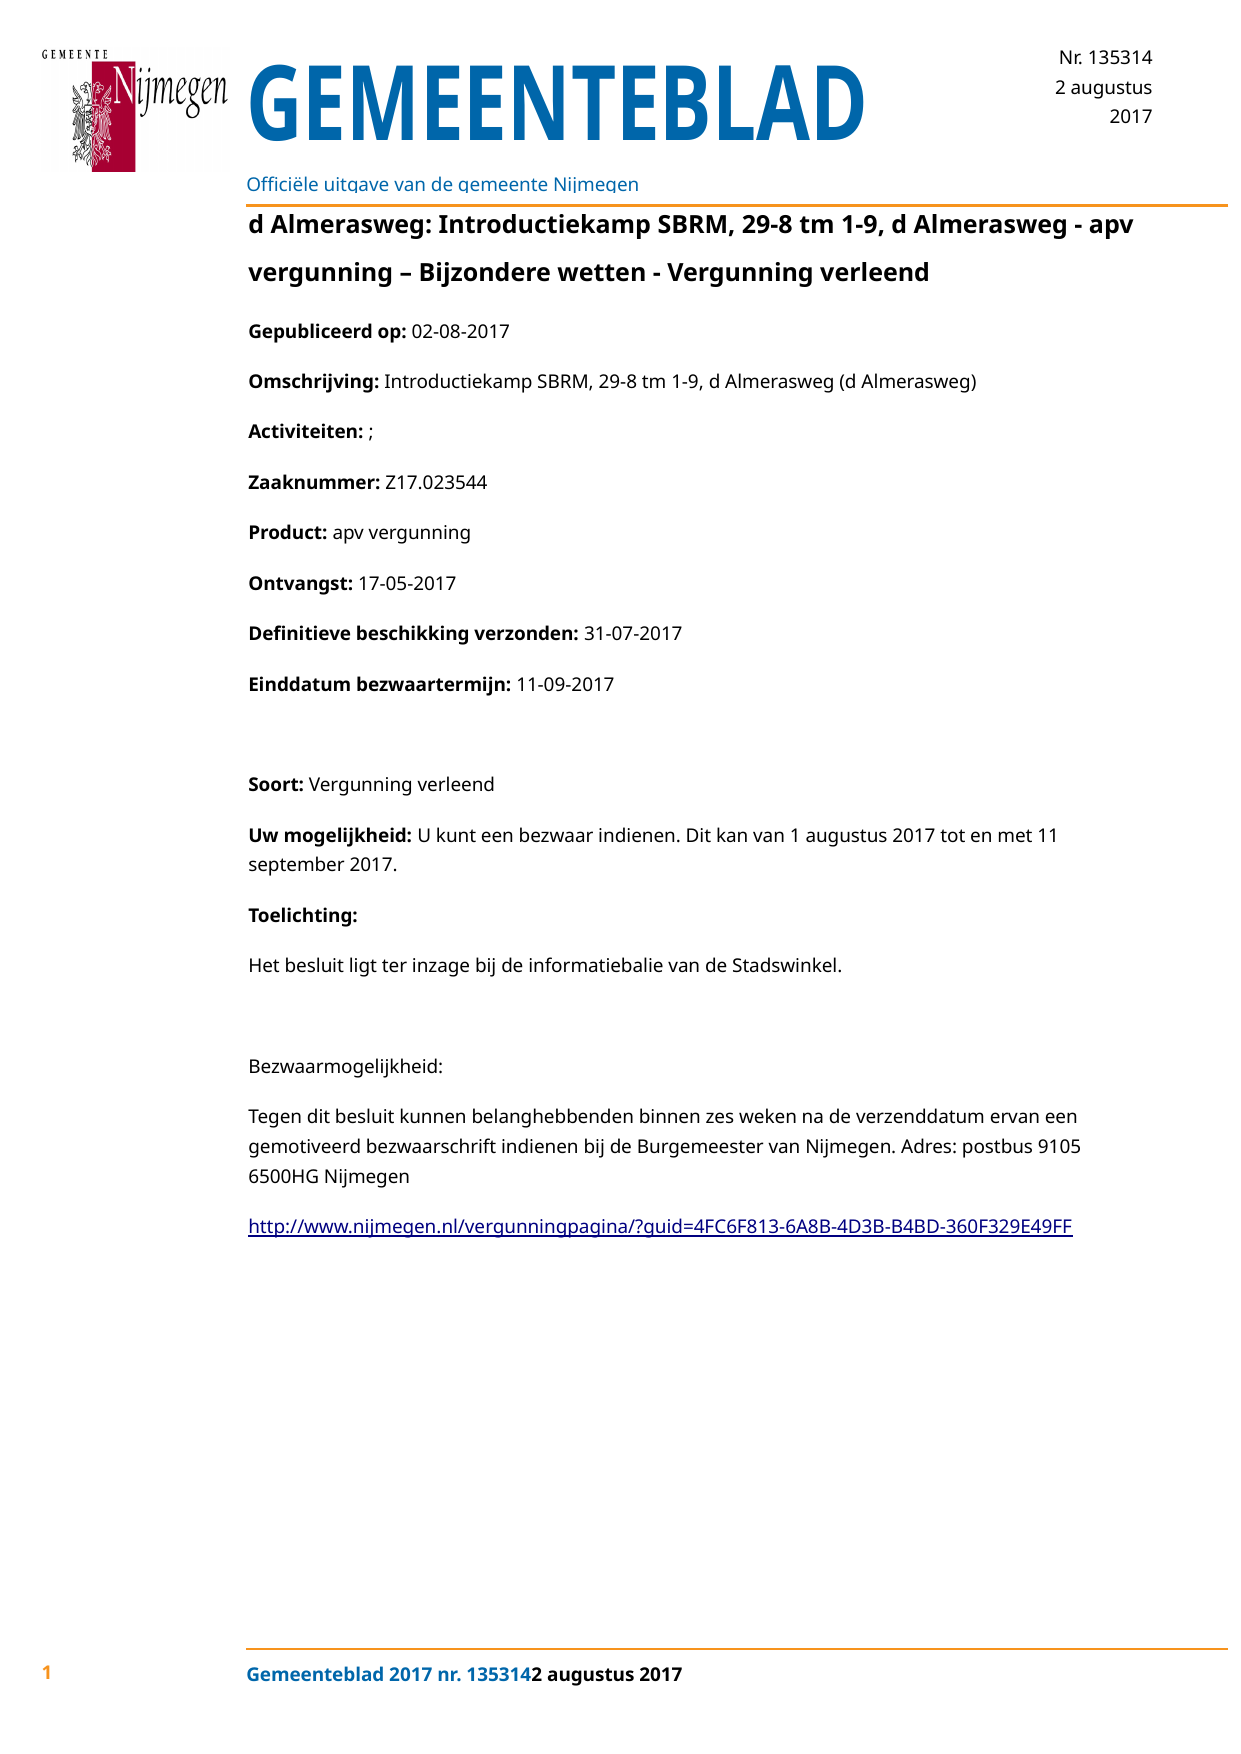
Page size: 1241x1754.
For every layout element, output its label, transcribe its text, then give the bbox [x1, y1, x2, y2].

text Uw mogelijkheid: U kunt een bezwaar indienen. Dit kan van 1 augustus 2017 tot en met 11 september 2017. [248, 822, 1152, 877]
text Gepubliceerd op: 02-08-2017 [248, 318, 1152, 344]
text Soort: Vergunning verleend [248, 772, 1152, 797]
text http://www.nijmegen.nl/vergunningpagina/?guid=4FC6F813-6A8B-4D3B-B4BD-360F329E49FF [248, 1213, 1152, 1239]
text Tegen dit besluit kunnen belanghebbenden binnen zes weken na de verzenddatum ervan een gemotiveerd bezwaarschrift indienen bij de Burgemeester van Nijmegen. Adres: postbus 9105 6500HG Nijmegen [248, 1104, 1152, 1189]
text Einddatum bezwaartermijn: 11-09-2017 [248, 671, 1152, 697]
picture [41, 47, 231, 172]
text Omschrijving: Introductiekamp SBRM, 29-8 tm 1-9, d Almerasweg (d Almerasweg) [248, 368, 1152, 394]
text Definitieve beschikking verzonden: 31-07-2017 [248, 620, 1152, 646]
text Bezwaarmogelijkheid: [248, 1053, 1152, 1079]
text Ontvangst: 17-05-2017 [248, 570, 1152, 596]
text Toelichting: [248, 902, 1152, 928]
text d Almerasweg: Introductiekamp SBRM, 29-8 tm 1-9, d Almerasweg - apv vergunning – Bijzondere wetten - Vergunning verleend [248, 207, 1152, 288]
text Activiteiten: ; [248, 419, 1152, 444]
text Zaaknummer: Z17.023544 [248, 469, 1152, 495]
text Product: apv vergunning [248, 519, 1152, 545]
text Het besluit ligt ter inzage bij de informatiebalie van de Stadswinkel. [248, 952, 1152, 978]
